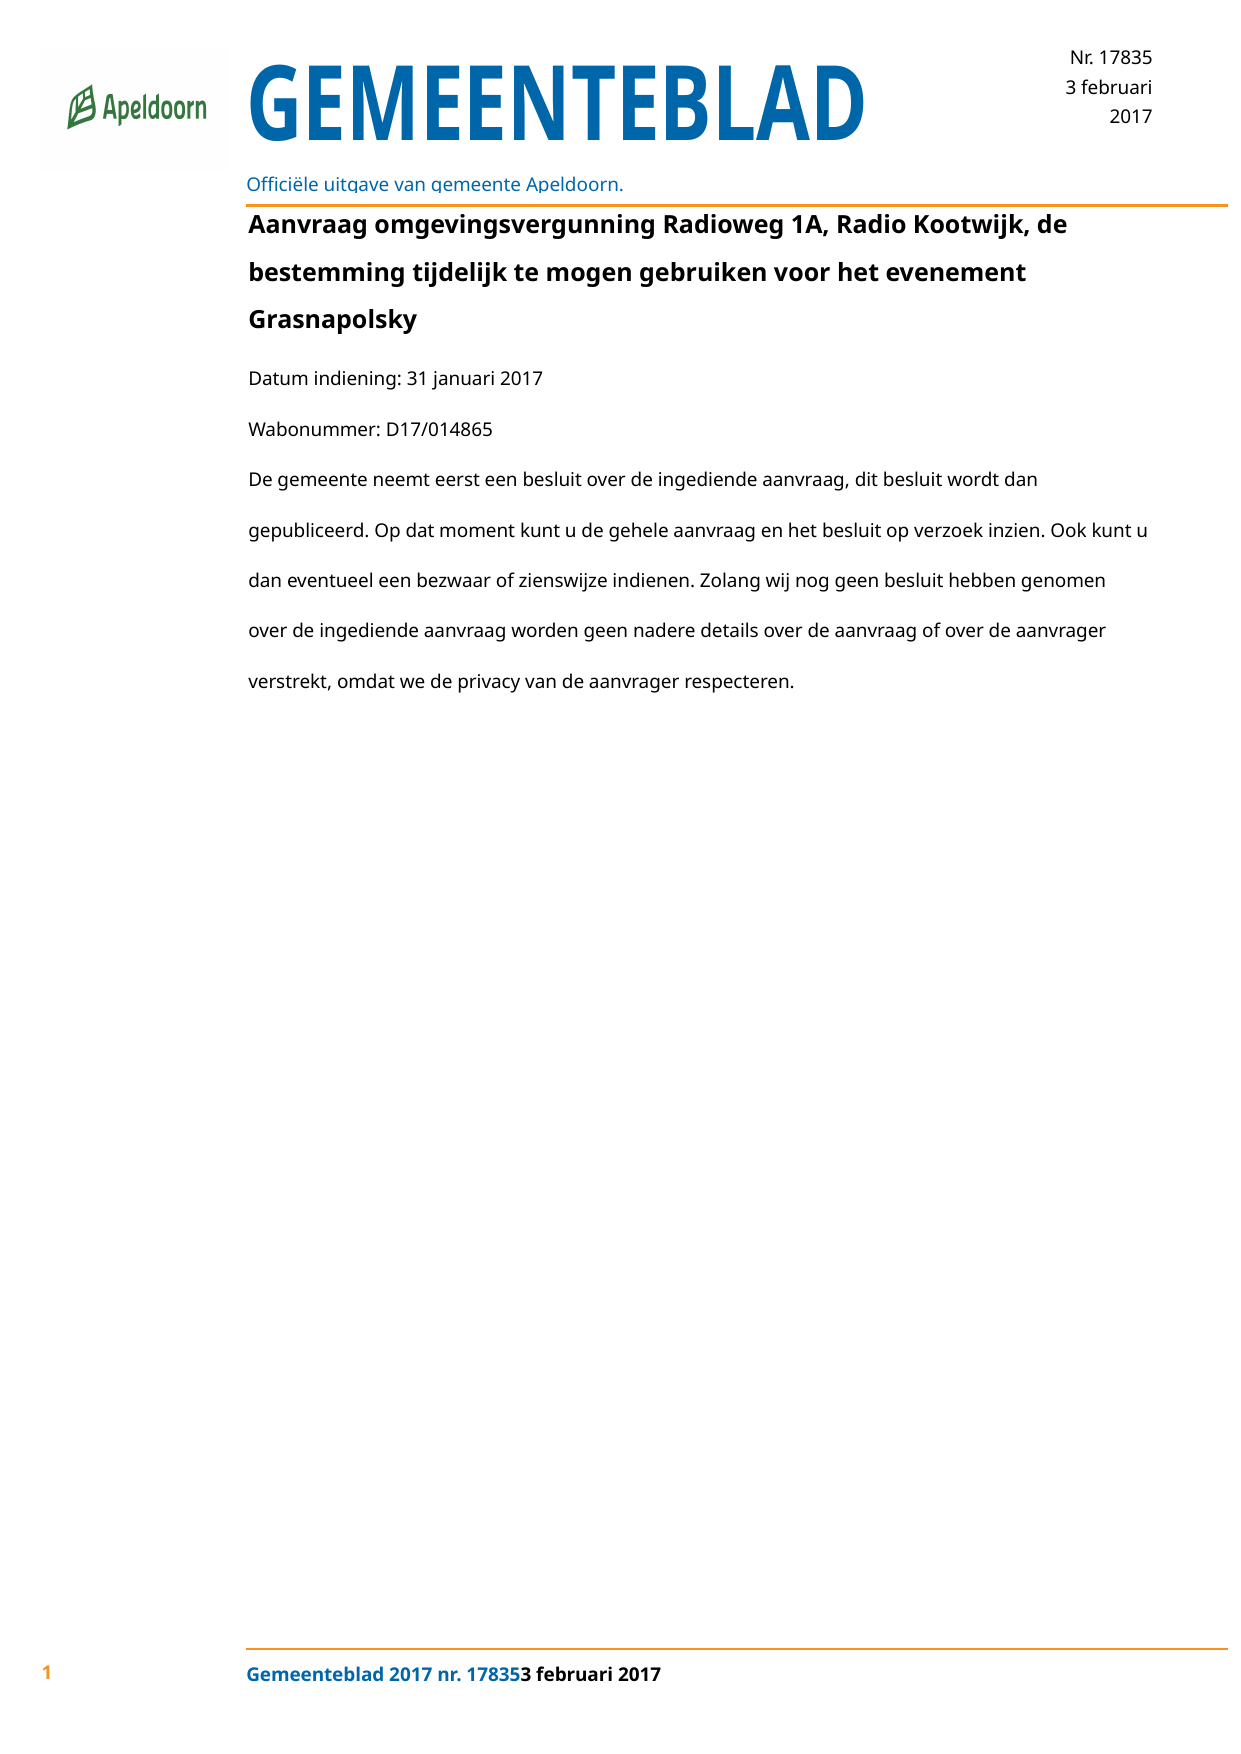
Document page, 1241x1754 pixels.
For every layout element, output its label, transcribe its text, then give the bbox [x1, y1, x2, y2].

text verstrekt, omdat we de privacy van de aanvrager respecteren. [248, 668, 1152, 694]
text Aanvraag omgevingsvergunning Radioweg 1A, Radio Kootwijk, de bestemming tijdelijk te mogen gebruiken voor het evenement Grasnapolsky [248, 207, 1152, 336]
picture [41, 47, 231, 172]
text Datum indiening: 31 januari 2017 [248, 366, 1152, 391]
text Wabonummer: D17/014865 [248, 416, 1152, 442]
text over de ingediende aanvraag worden geen nadere details over de aanvraag of over de aanvrager [248, 618, 1152, 643]
text gepubliceerd. Op dat moment kunt u de gehele aanvraag en het besluit op verzoek inzien. Ook kunt u [248, 517, 1152, 542]
text De gemeente neemt eerst een besluit over de ingediende aanvraag, dit besluit wordt dan [248, 466, 1152, 492]
text dan eventueel een bezwaar of zienswijze indienen. Zolang wij nog geen besluit hebben genomen [248, 567, 1152, 593]
